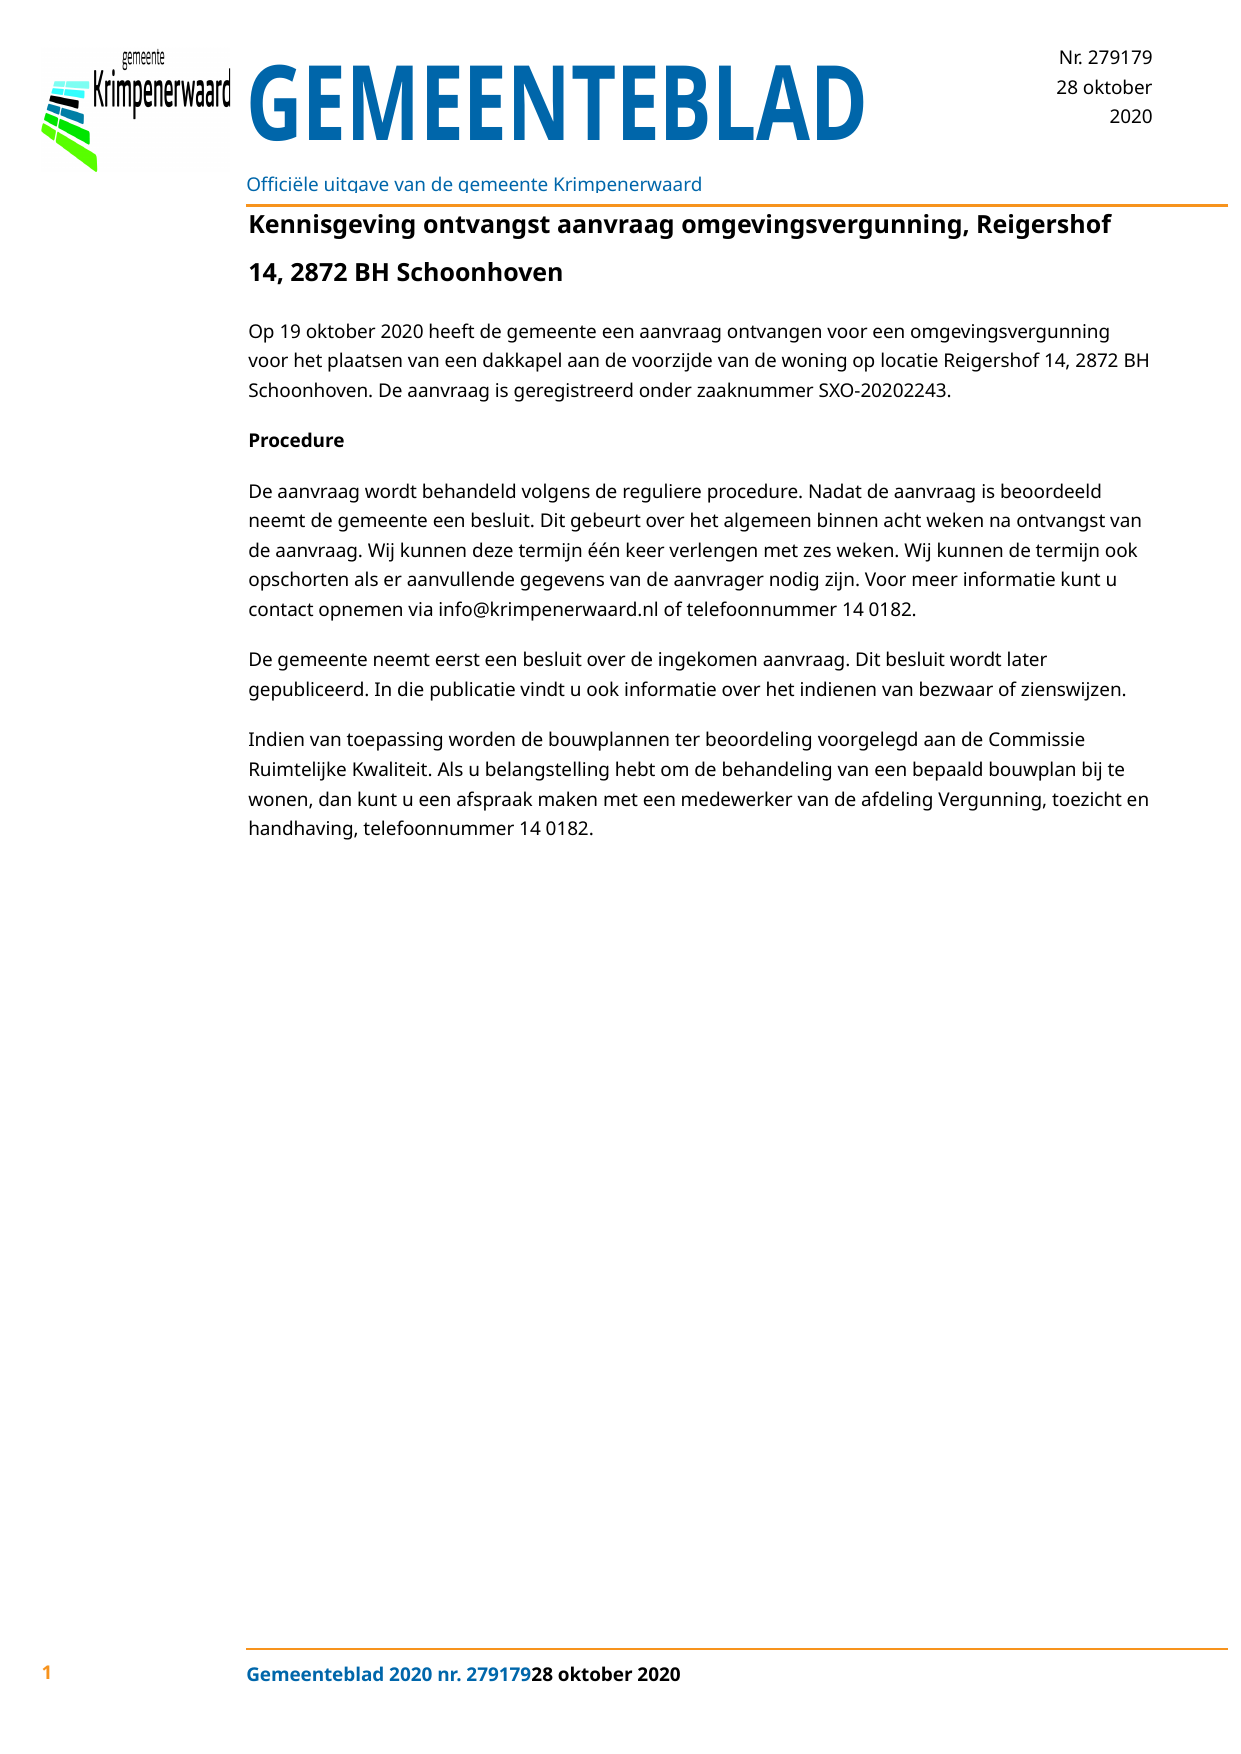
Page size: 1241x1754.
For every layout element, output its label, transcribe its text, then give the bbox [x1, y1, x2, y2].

text Procedure [248, 427, 1152, 453]
text Kennisgeving ontvangst aanvraag omgevingsvergunning, Reigershof 14, 2872 BH Schoonhoven [248, 207, 1152, 288]
text De gemeente neemt eerst een besluit over de ingekomen aanvraag. Dit besluit wordt later gepubliceerd. In die publicatie vindt u ook informatie over het indienen van bezwaar of zienswijzen. [248, 647, 1152, 702]
picture [41, 47, 231, 172]
text Indien van toepassing worden de bouwplannen ter beoordeling voorgelegd aan de Commissie Ruimtelijke Kwaliteit. Als u belangstelling hebt om de behandeling van een bepaald bouwplan bij te wonen, dan kunt u een afspraak maken met een medewerker van de afdeling Vergunning, toezicht en handhaving, telefoonnummer 14 0182. [248, 727, 1152, 841]
text De aanvraag wordt behandeld volgens de reguliere procedure. Nadat de aanvraag is beoordeeld neemt de gemeente een besluit. Dit gebeurt over het algemeen binnen acht weken na ontvangst van de aanvraag. Wij kunnen deze termijn één keer verlengen met zes weken. Wij kunnen de termijn ook opschorten als er aanvullende gegevens van de aanvrager nodig zijn. Voor meer informatie kunt u contact opnemen via info@krimpenerwaard.nl of telefoonnummer 14 0182. [248, 478, 1152, 622]
text Op 19 oktober 2020 heeft de gemeente een aanvraag ontvangen voor een omgevingsvergunning voor het plaatsen van een dakkapel aan de voorzijde van de woning op locatie Reigershof 14, 2872 BH Schoonhoven. De aanvraag is geregistreerd onder zaaknummer SXO-20202243. [248, 318, 1152, 403]
